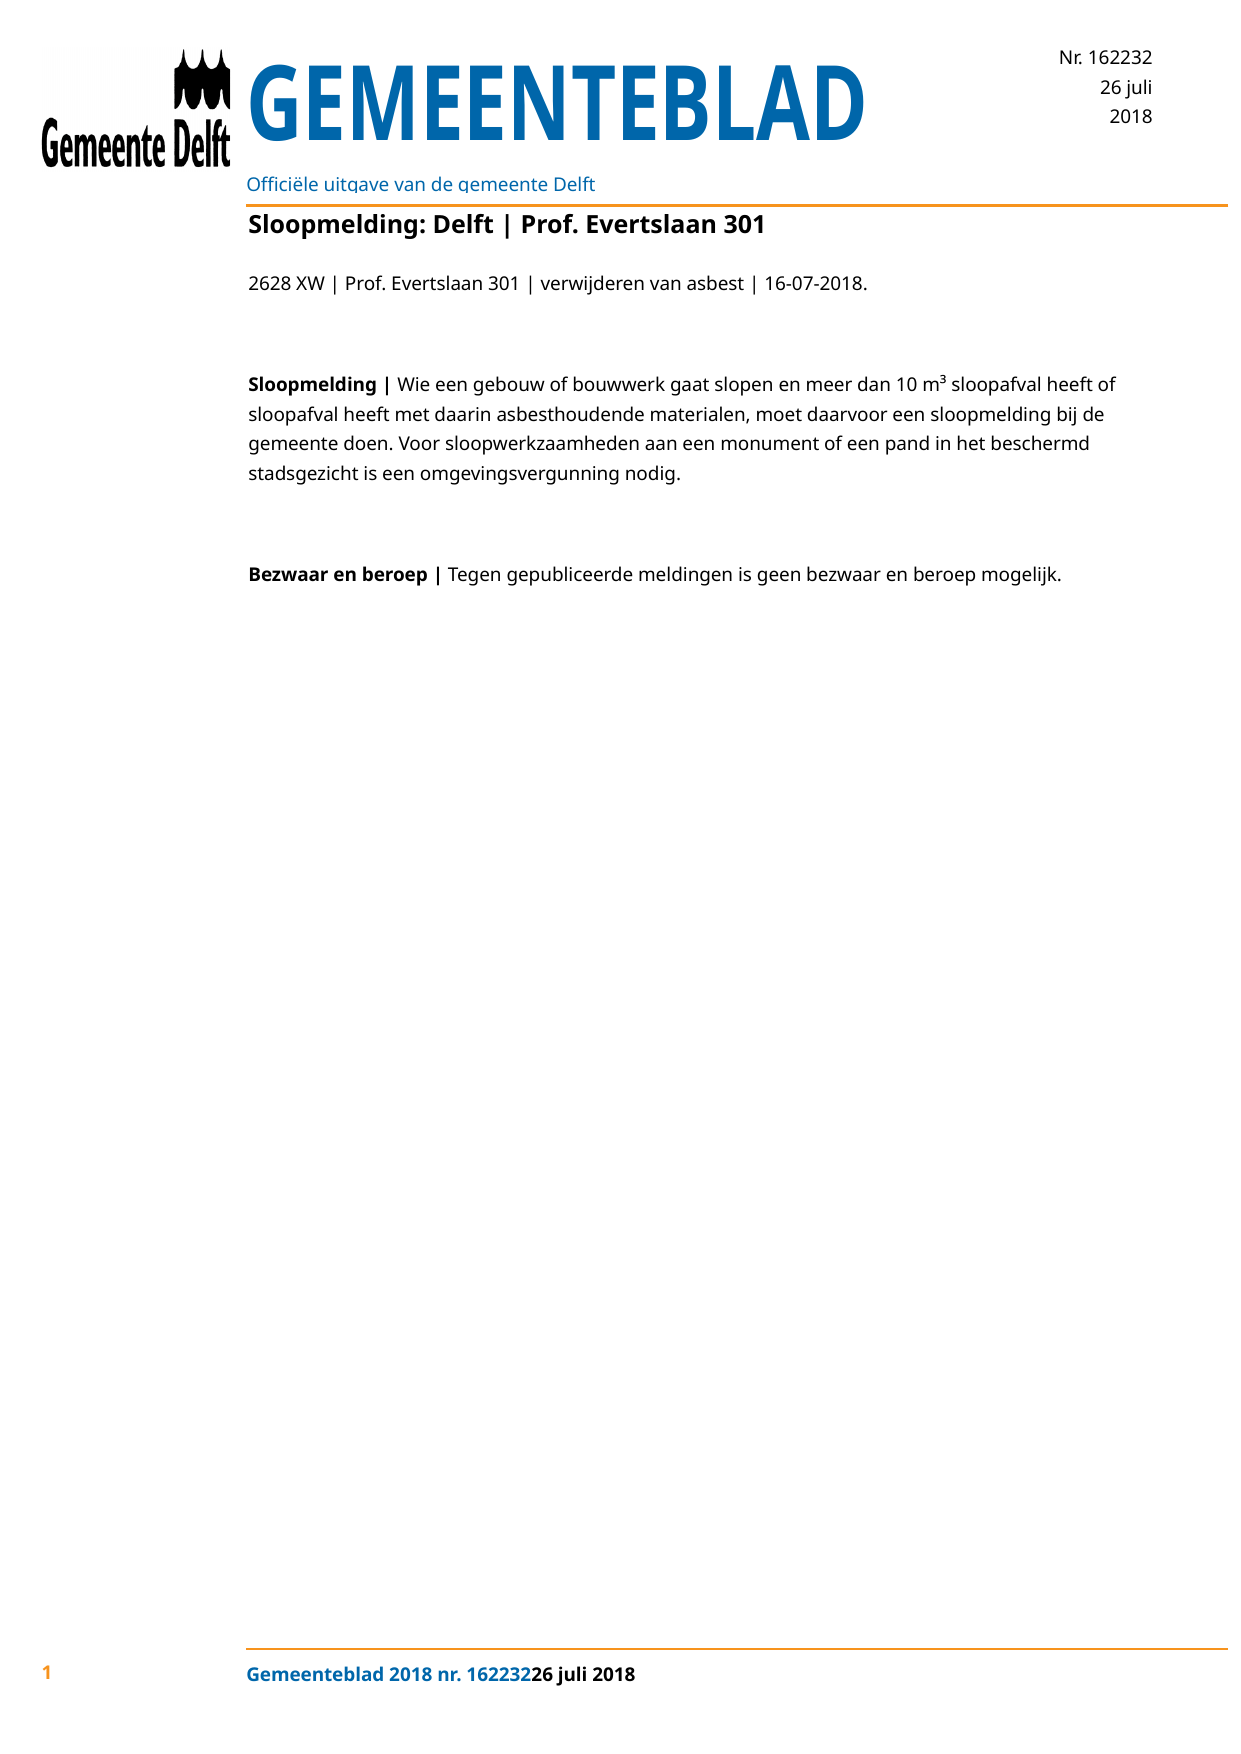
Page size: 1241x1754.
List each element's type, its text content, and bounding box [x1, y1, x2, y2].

text Sloopmelding: Delft | Prof. Evertslaan 301 [248, 207, 1152, 241]
text Bezwaar en beroep | Tegen gepubliceerde meldingen is geen bezwaar en beroep mogelijk. [248, 561, 1152, 586]
text 2628 XW | Prof. Evertslaan 301 | verwijderen van asbest | 16-07-2018. [248, 270, 1152, 296]
picture [41, 47, 231, 172]
text Sloopmelding | Wie een gebouw of bouwwerk gaat slopen en meer dan 10 m³ sloopafval heeft of sloopafval heeft met daarin asbesthoudende materialen, moet daarvoor een sloopmelding bij de gemeente doen. Voor sloopwerkzaamheden aan een monument of een pand in het beschermd stadsgezicht is een omgevingsvergunning nodig. [248, 371, 1152, 486]
